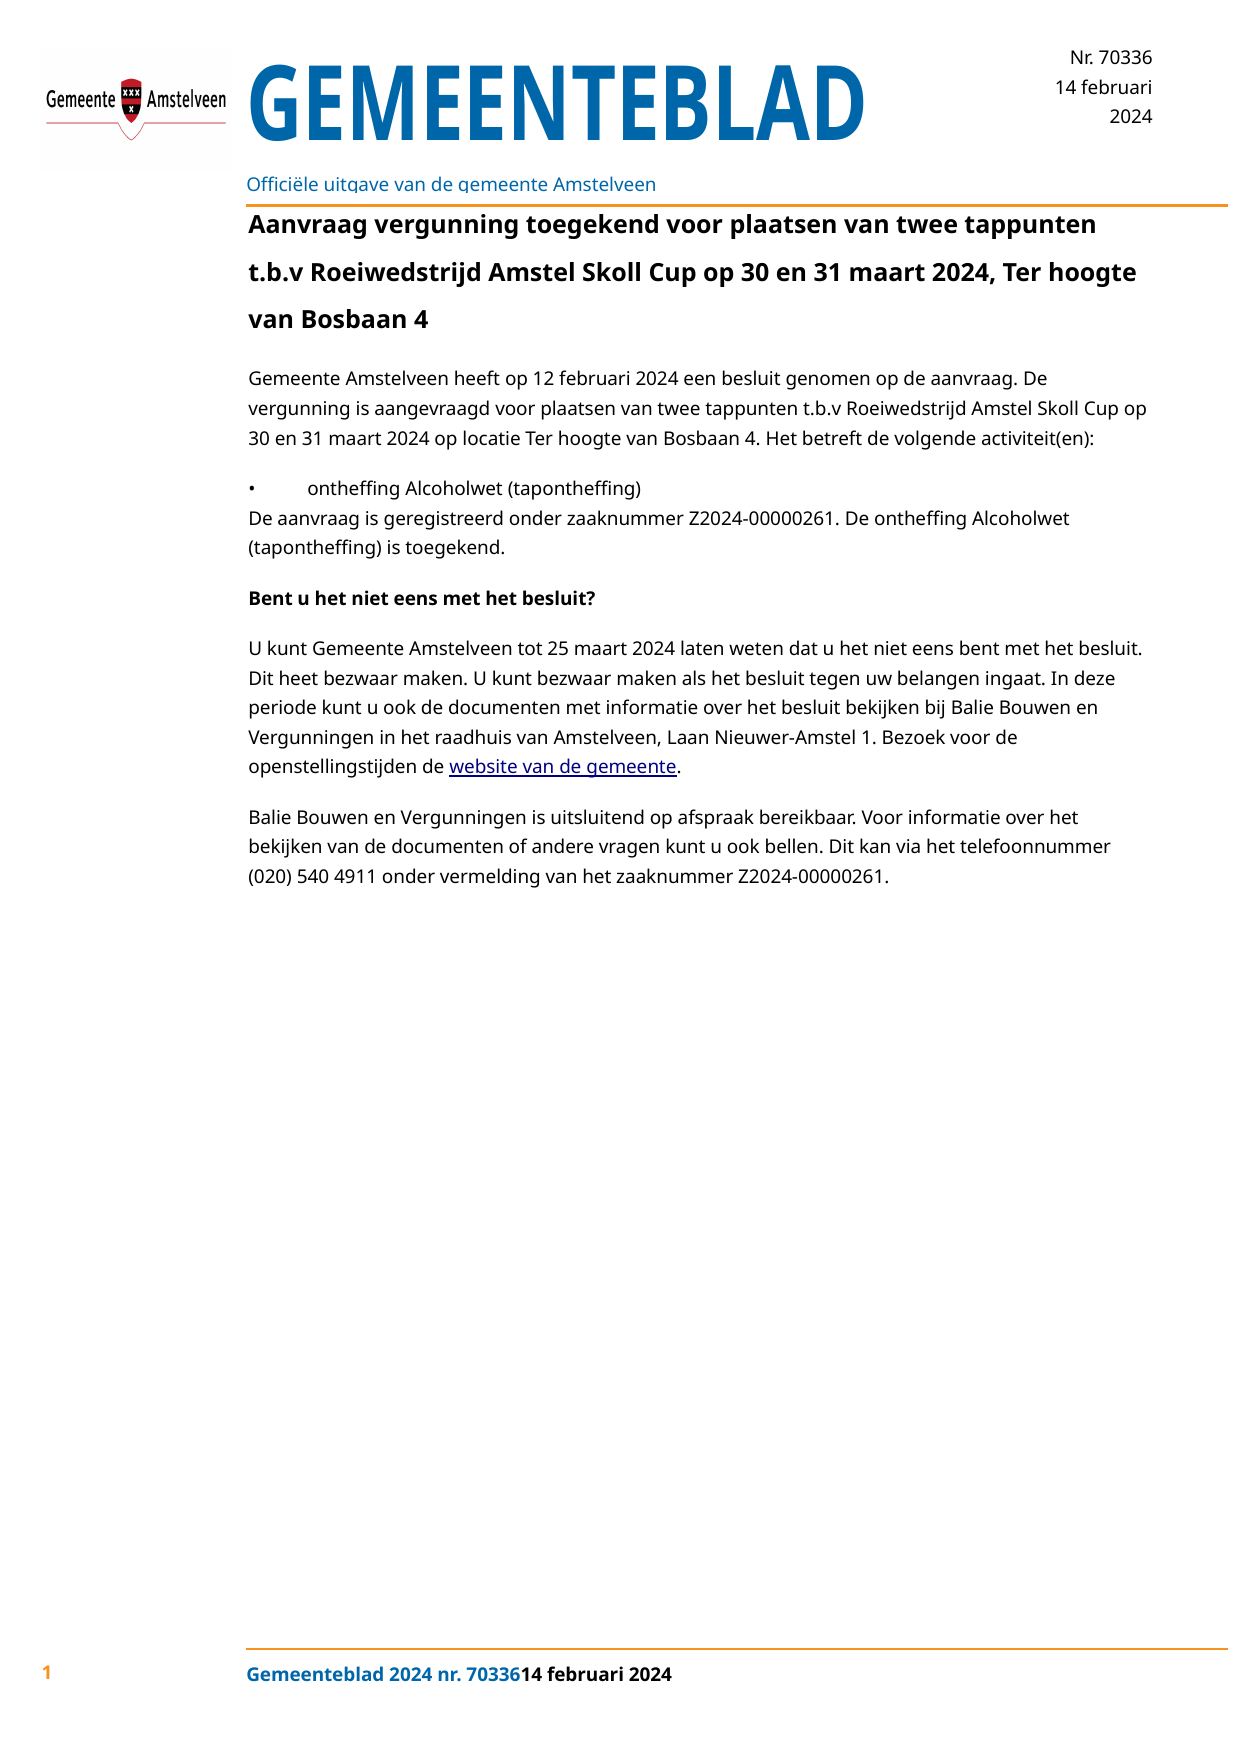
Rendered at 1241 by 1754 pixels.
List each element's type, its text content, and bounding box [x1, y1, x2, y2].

picture [41, 47, 231, 172]
text Aanvraag vergunning toegekend voor plaatsen van twee tappunten t.b.v Roeiwedstrijd Amstel Skoll Cup op 30 en 31 maart 2024, Ter hoogte van Bosbaan 4 [248, 207, 1152, 336]
text U kunt Gemeente Amstelveen tot 25 maart 2024 laten weten dat u het niet eens bent met het besluit. Dit heet bezwaar maken. U kunt bezwaar maken als het besluit tegen uw belangen ingaat. In deze periode kunt u ook de documenten met informatie over het besluit bekijken bij Balie Bouwen en Vergunningen in het raadhuis van Amstelveen, Laan Nieuwer-Amstel 1. Bezoek voor de openstellingstijden de website van de gemeente. [248, 635, 1152, 779]
text De aanvraag is geregistreerd onder zaaknummer Z2024-00000261. De ontheffing Alcoholwet (tapontheffing) is toegekend. [248, 505, 1152, 560]
text Balie Bouwen en Vergunningen is uitsluitend op afspraak bereikbaar. Voor informatie over het bekijken van de documenten of andere vragen kunt u ook bellen. Dit kan via het telefoonnummer (020) 540 4911 onder vermelding van het zaaknummer Z2024-00000261. [248, 804, 1152, 889]
text Bent u het niet eens met het besluit? [248, 585, 1152, 610]
text Gemeente Amstelveen heeft op 12 februari 2024 een besluit genomen op de aanvraag. De vergunning is aangevraagd voor plaatsen van twee tappunten t.b.v Roeiwedstrijd Amstel Skoll Cup op 30 en 31 maart 2024 op locatie Ter hoogte van Bosbaan 4. Het betreft de volgende activiteit(en): [248, 366, 1152, 450]
list ontheffing Alcoholwet (tapontheffing) [248, 475, 1152, 501]
